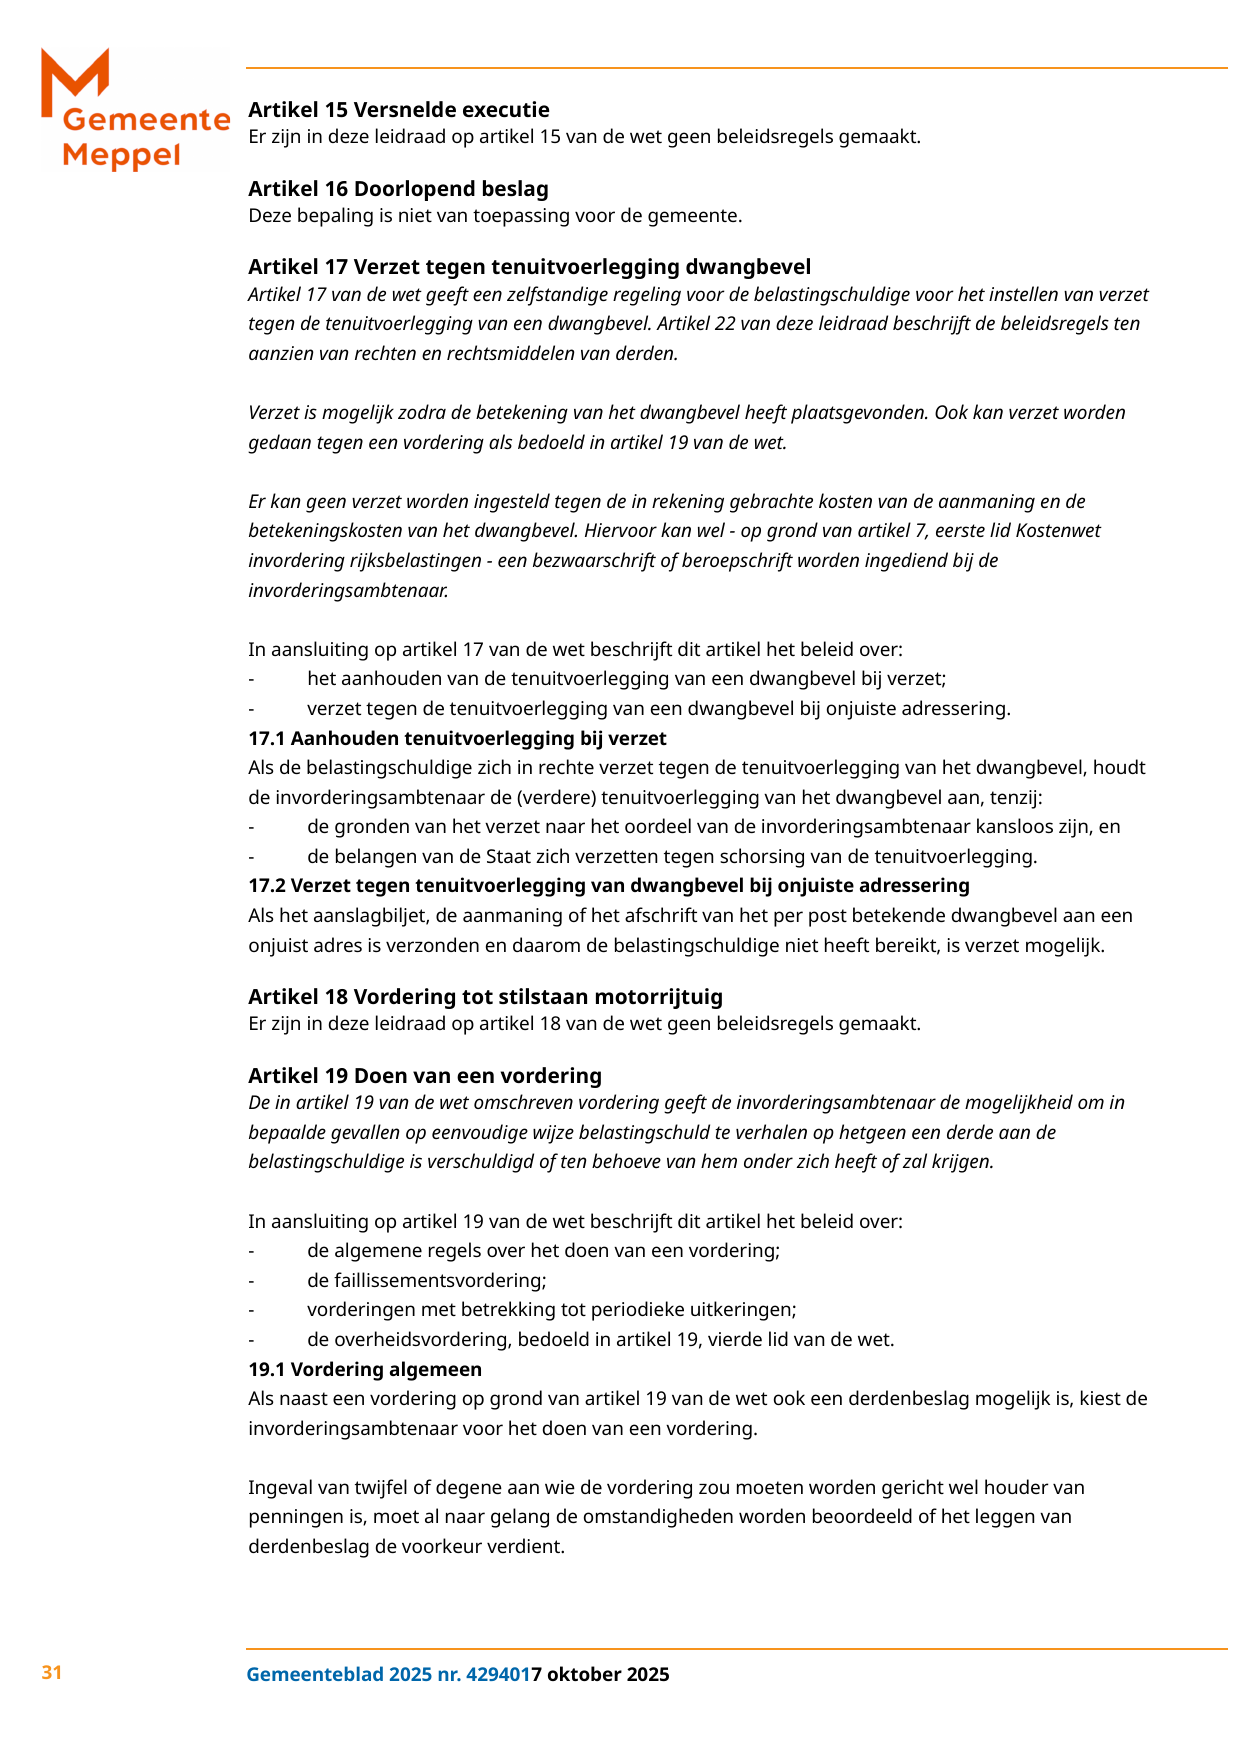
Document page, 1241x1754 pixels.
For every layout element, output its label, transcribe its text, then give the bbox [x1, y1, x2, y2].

text Verzet is mogelijk zodra de betekening van het dwangbevel heeft plaatsgevonden. Ook kan verzet worden gedaan tegen een vordering als bedoeld in artikel 19 van de wet. [248, 399, 1152, 454]
text Als naast een vordering op grond van artikel 19 van de wet ook een derdenbeslag mogelijk is, kiest de invorderingsambtenaar voor het doen van een vordering. [248, 1385, 1152, 1441]
list de faillissementsvordering; [248, 1267, 1152, 1293]
list het aanhouden van de tenuitvoerlegging van een dwangbevel bij verzet; [248, 666, 1152, 691]
text Er zijn in deze leidraad op artikel 18 van de wet geen beleidsregels gemaakt. [248, 1011, 1152, 1036]
text Artikel 19 Doen van een vordering [248, 1061, 1152, 1089]
text Artikel 18 Vordering tot stilstaan motorrijtuig [248, 982, 1152, 1011]
list de overheidsvordering, bedoeld in artikel 19, vierde lid van de wet. [248, 1326, 1152, 1352]
list de algemene regels over het doen van een vordering; [248, 1237, 1152, 1263]
text Als de belastingschuldige zich in rechte verzet tegen de tenuitvoerlegging van het dwangbevel, houdt de invorderingsambtenaar de (verdere) tenuitvoerlegging van het dwangbevel aan, tenzij: [248, 754, 1152, 809]
text 17.2 Verzet tegen tenuitvoerlegging van dwangbevel bij onjuiste adressering [248, 873, 1152, 898]
picture [41, 47, 231, 172]
text Artikel 17 Verzet tegen tenuitvoerlegging dwangbevel [248, 252, 1152, 281]
text 19.1 Vordering algemeen [248, 1356, 1152, 1381]
text De in artikel 19 van de wet omschreven vordering geeft de invorderingsambtenaar de mogelijkheid om in bepaalde gevallen op eenvoudige wijze belastingschuld te verhalen op hetgeen een derde aan de belastingschuldige is verschuldigd of ten behoeve van hem onder zich heeft of zal krijgen. [248, 1089, 1152, 1174]
text Er kan geen verzet worden ingesteld tegen de in rekening gebrachte kosten van de aanmaning en de betekeningskosten van het dwangbevel. Hiervoor kan wel - op grond van artikel 7, eerste lid Kostenwet invordering rijksbelastingen - een bezwaarschrift of beroepschrift worden ingediend bij de invorderingsambtenaar. [248, 488, 1152, 602]
text In aansluiting op artikel 17 van de wet beschrijft dit artikel het beleid over: [248, 636, 1152, 662]
text Ingeval van twijfel of degene aan wie de vordering zou moeten worden gericht wel houder van penningen is, moet al naar gelang de omstandigheden worden beoordeeld of het leggen van derdenbeslag de voorkeur verdient. [248, 1474, 1152, 1559]
text Artikel 16 Doorlopend beslag [248, 174, 1152, 202]
list de belangen van de Staat zich verzetten tegen schorsing van de tenuitvoerlegging. [248, 843, 1152, 869]
text Als het aanslagbiljet, de aanmaning of het afschrift van het per post betekende dwangbevel aan een onjuist adres is verzonden en daarom de belastingschuldige niet heeft bereikt, is verzet mogelijk. [248, 902, 1152, 957]
list de gronden van het verzet naar het oordeel van de invorderingsambtenaar kansloos zijn, en [248, 813, 1152, 839]
text In aansluiting op artikel 19 van de wet beschrijft dit artikel het beleid over: [248, 1208, 1152, 1233]
list vorderingen met betrekking tot periodieke uitkeringen; [248, 1297, 1152, 1322]
text Artikel 15 Versnelde executie [248, 95, 1152, 123]
text Artikel 17 van de wet geeft een zelfstandige regeling voor de belastingschuldige voor het instellen van verzet tegen de tenuitvoerlegging van een dwangbevel. Artikel 22 van deze leidraad beschrijft de beleidsregels ten aanzien van rechten en rechtsmiddelen van derden. [248, 281, 1152, 366]
text Er zijn in deze leidraad op artikel 15 van de wet geen beleidsregels gemaakt. [248, 123, 1152, 149]
list verzet tegen de tenuitvoerlegging van een dwangbevel bij onjuiste adressering. [248, 695, 1152, 721]
text Deze bepaling is niet van toepassing voor de gemeente. [248, 202, 1152, 228]
text 17.1 Aanhouden tenuitvoerlegging bij verzet [248, 725, 1152, 750]
